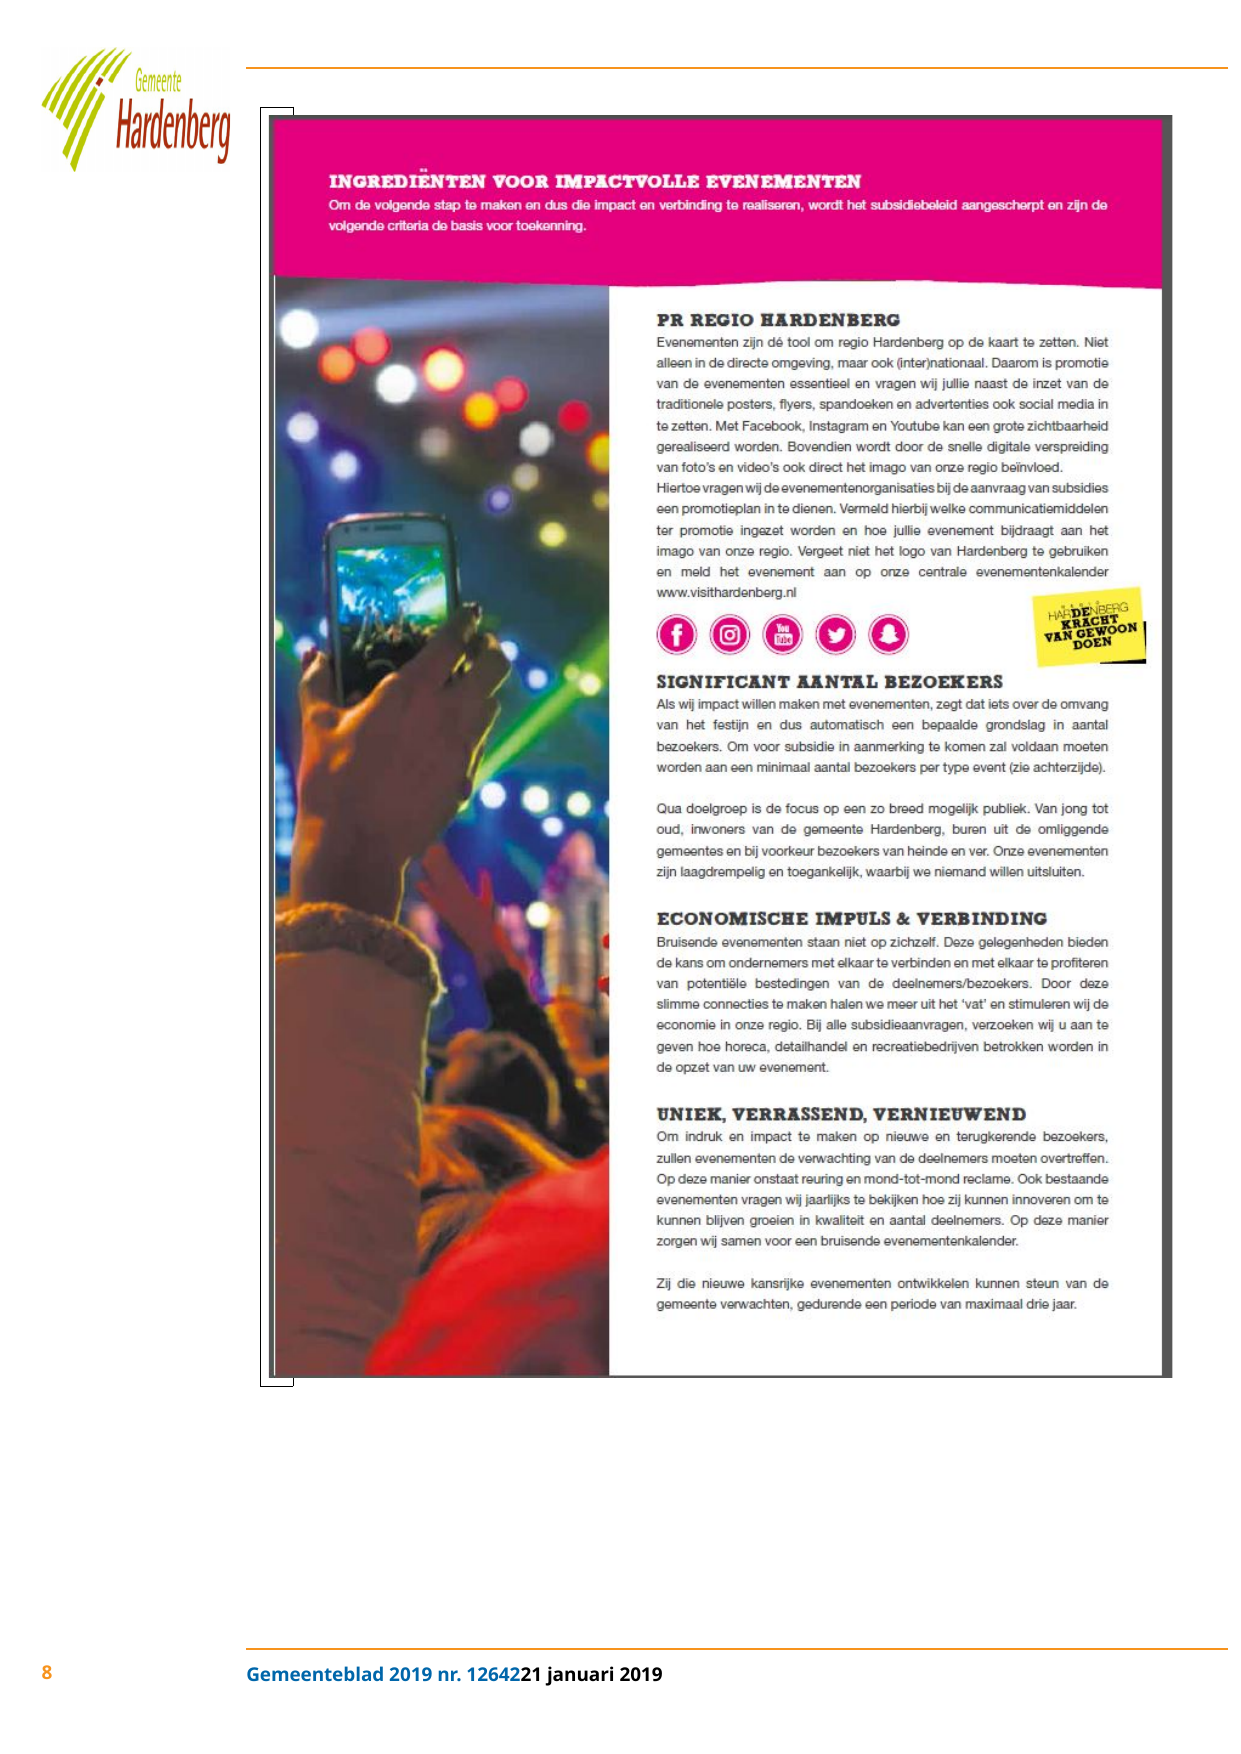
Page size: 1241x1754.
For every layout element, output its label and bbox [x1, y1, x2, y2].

picture [268, 115, 1173, 1378]
picture [41, 47, 231, 172]
